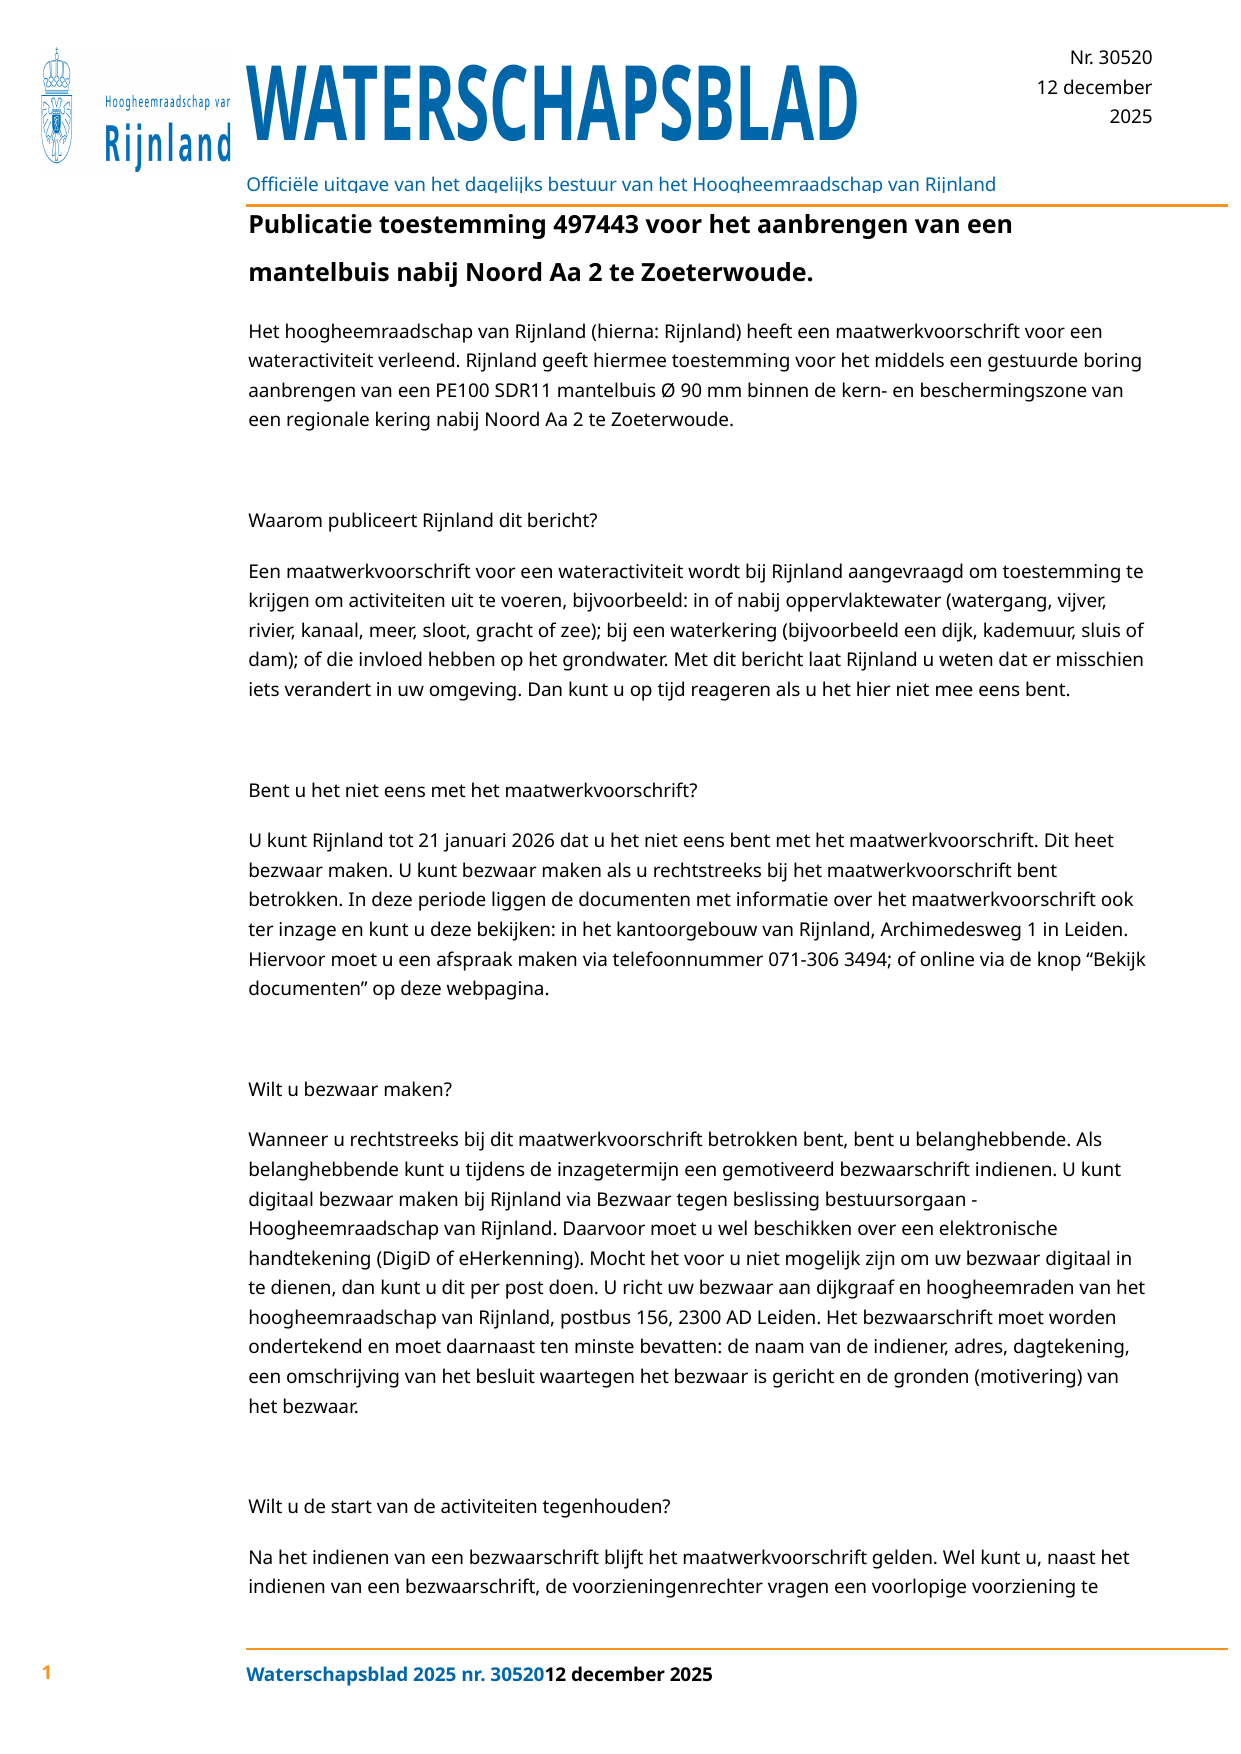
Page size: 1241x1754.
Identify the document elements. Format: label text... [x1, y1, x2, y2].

text Na het indienen van een bezwaarschrift blijft het maatwerkvoorschrift gelden. Wel kunt u, naast het indienen van een bezwaarschrift, de voorzieningenrechter vragen een voorlopige voorziening te [248, 1544, 1152, 1599]
text Bent u het niet eens met het maatwerkvoorschrift? [248, 777, 1152, 803]
text Wanneer u rechtstreeks bij dit maatwerkvoorschrift betrokken bent, bent u belanghebbende. Als belanghebbende kunt u tijdens de inzagetermijn een gemotiveerd bezwaarschrift indienen. U kunt digitaal bezwaar maken bij Rijnland via Bezwaar tegen beslissing bestuursorgaan - Hoogheemraadschap van Rijnland. Daarvoor moet u wel beschikken over een elektronische handtekening (DigiD of eHerkenning). Mocht het voor u niet mogelijk zijn om uw bezwaar digitaal in te dienen, dan kunt u dit per post doen. U richt uw bezwaar aan dijkgraaf en hoogheemraden van het hoogheemraadschap van Rijnland, postbus 156, 2300 AD Leiden. Het bezwaarschrift moet worden ondertekend en moet daarnaast ten minste bevatten: de naam van de indiener, adres, dagtekening, een omschrijving van het besluit waartegen het bezwaar is gericht en de gronden (motivering) van het bezwaar. [248, 1127, 1152, 1419]
text Waarom publiceert Rijnland dit bericht? [248, 507, 1152, 533]
text Wilt u bezwaar maken? [248, 1076, 1152, 1102]
text Wilt u de start van de activiteiten tegenhouden? [248, 1494, 1152, 1519]
text Het hoogheemraadschap van Rijnland (hierna: Rijnland) heeft een maatwerkvoorschrift voor een wateractiviteit verleend. Rijnland geeft hiermee toestemming voor het middels een gestuurde boring aanbrengen van een PE100 SDR11 mantelbuis Ø 90 mm binnen de kern- en beschermingszone van een regionale kering nabij Noord Aa 2 te Zoeterwoude. [248, 318, 1152, 432]
text U kunt Rijnland tot 21 januari 2026 dat u het niet eens bent met het maatwerkvoorschrift. Dit heet bezwaar maken. U kunt bezwaar maken als u rechtstreeks bij het maatwerkvoorschrift bent betrokken. In deze periode liggen de documenten met informatie over het maatwerkvoorschrift ook ter inzage en kunt u deze bekijken: in het kantoorgebouw van Rijnland, Archimedesweg 1 in Leiden. Hiervoor moet u een afspraak maken via telefoonnummer 071-306 3494; of online via de knop “Bekijk documenten” op deze webpagina. [248, 827, 1152, 1001]
text Een maatwerkvoorschrift voor een wateractiviteit wordt bij Rijnland aangevraagd om toestemming te krijgen om activiteiten uit te voeren, bijvoorbeeld: in of nabij oppervlaktewater (watergang, vijver, rivier, kanaal, meer, sloot, gracht of zee); bij een waterkering (bijvoorbeeld een dijk, kademuur, sluis of dam); of die invloed hebben op het grondwater. Met dit bericht laat Rijnland u weten dat er misschien iets verandert in uw omgeving. Dan kunt u op tijd reageren als u het hier niet mee eens bent. [248, 558, 1152, 702]
picture [41, 47, 231, 172]
text Publicatie toestemming 497443 voor het aanbrengen van een mantelbuis nabij Noord Aa 2 te Zoeterwoude. [248, 207, 1152, 288]
